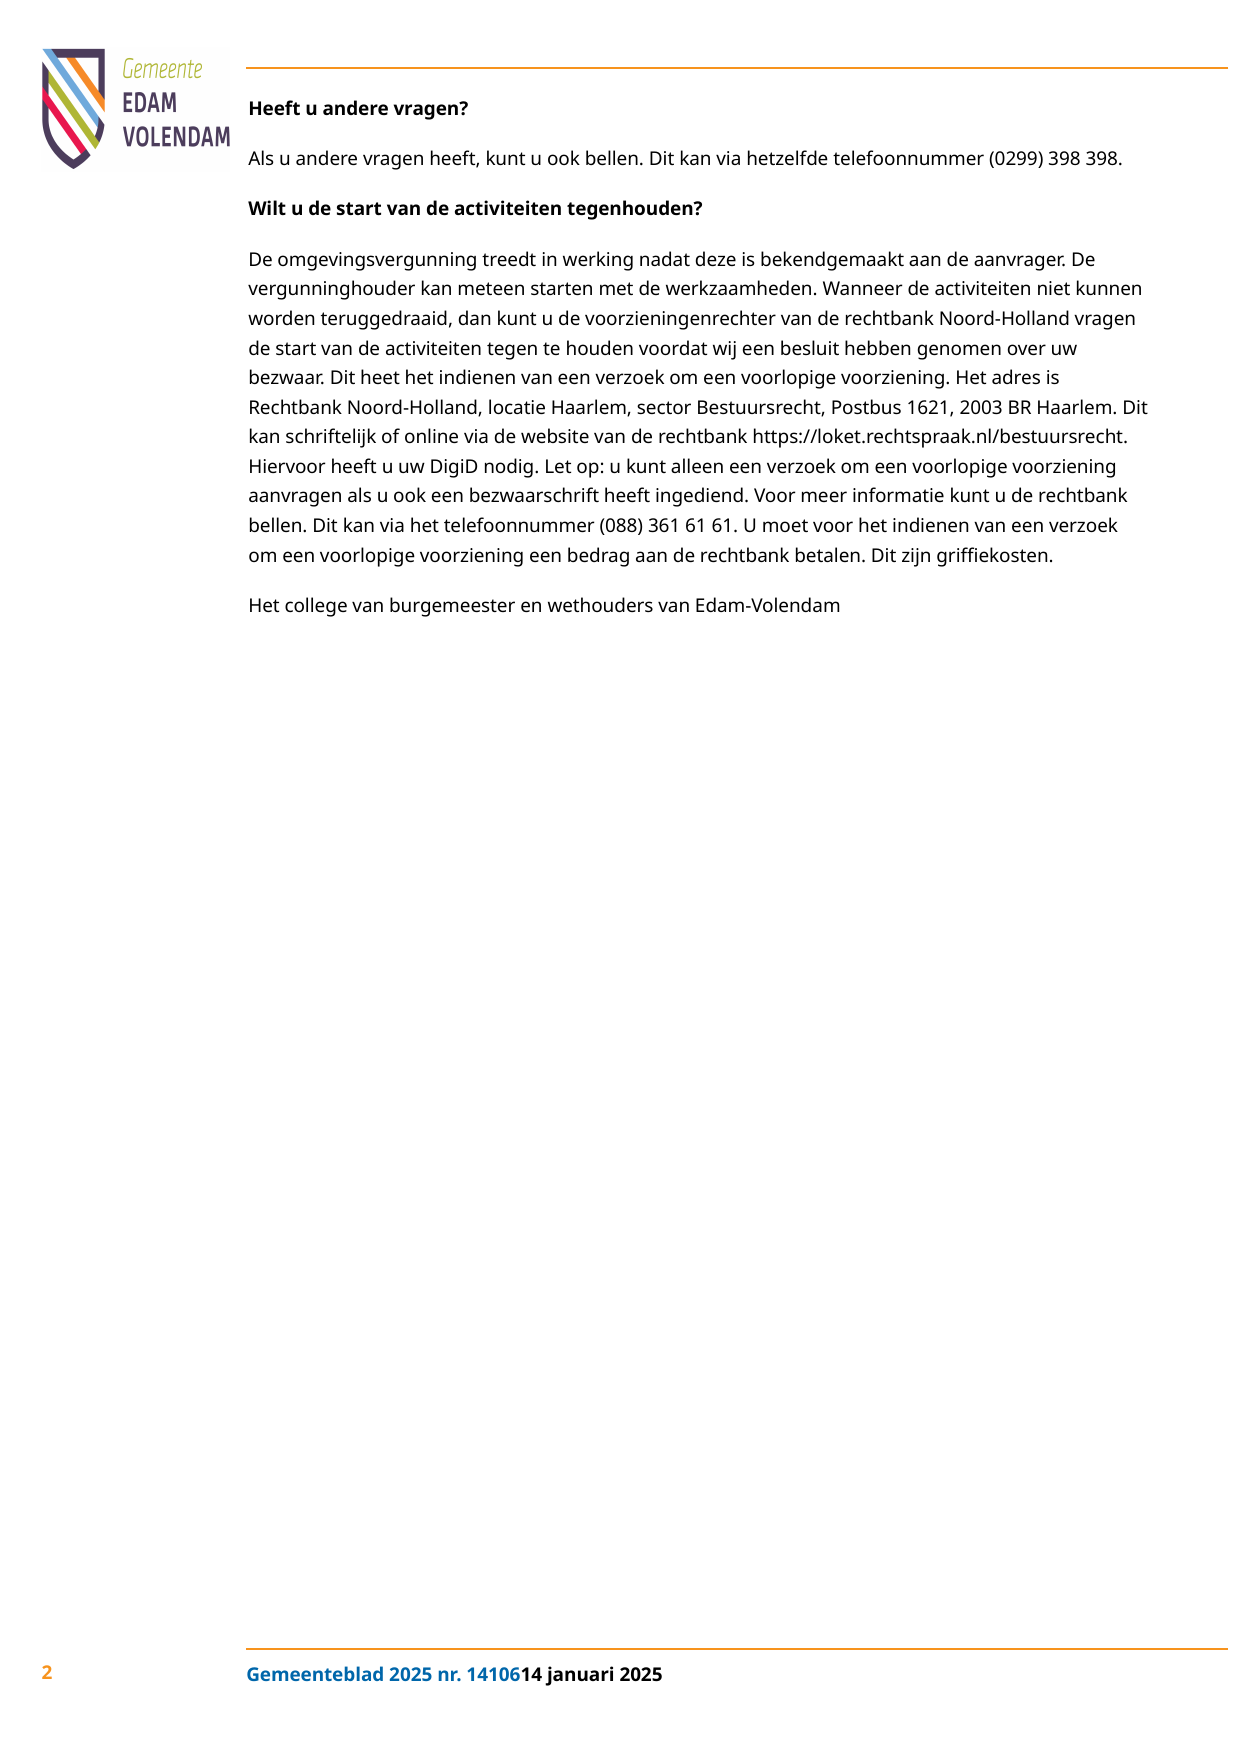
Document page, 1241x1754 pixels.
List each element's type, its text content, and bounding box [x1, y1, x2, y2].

text Als u andere vragen heeft, kunt u ook bellen. Dit kan via hetzelfde telefoonnummer (0299) 398 398. [248, 145, 1152, 171]
text Wilt u de start van de activiteiten tegenhouden? [248, 196, 1152, 221]
text Heeft u andere vragen? [248, 95, 1152, 121]
text Het college van burgemeester en wethouders van Edam-Volendam [248, 592, 1152, 618]
text De omgevingsvergunning treedt in werking nadat deze is bekendgemaakt aan de aanvrager. De vergunninghouder kan meteen starten met de werkzaamheden. Wanneer de activiteiten niet kunnen worden teruggedraaid, dan kunt u de voorzieningenrechter van de rechtbank Noord-Holland vragen de start van de activiteiten tegen te houden voordat wij een besluit hebben genomen over uw bezwaar. Dit heet het indienen van een verzoek om een voorlopige voorziening. Het adres is Rechtbank Noord-Holland, locatie Haarlem, sector Bestuursrecht, Postbus 1621, 2003 BR Haarlem. Dit kan schriftelijk of online via de website van de rechtbank https://loket.rechtspraak.nl/bestuursrecht. Hiervoor heeft u uw DigiD nodig. Let op: u kunt alleen een verzoek om een voorlopige voorziening aanvragen als u ook een bezwaarschrift heeft ingediend. Voor meer informatie kunt u de rechtbank bellen. Dit kan via het telefoonnummer (088) 361 61 61. U moet voor het indienen van een verzoek om een voorlopige voorziening een bedrag aan de rechtbank betalen. Dit zijn griffiekosten. [248, 246, 1152, 568]
picture [41, 47, 231, 172]
